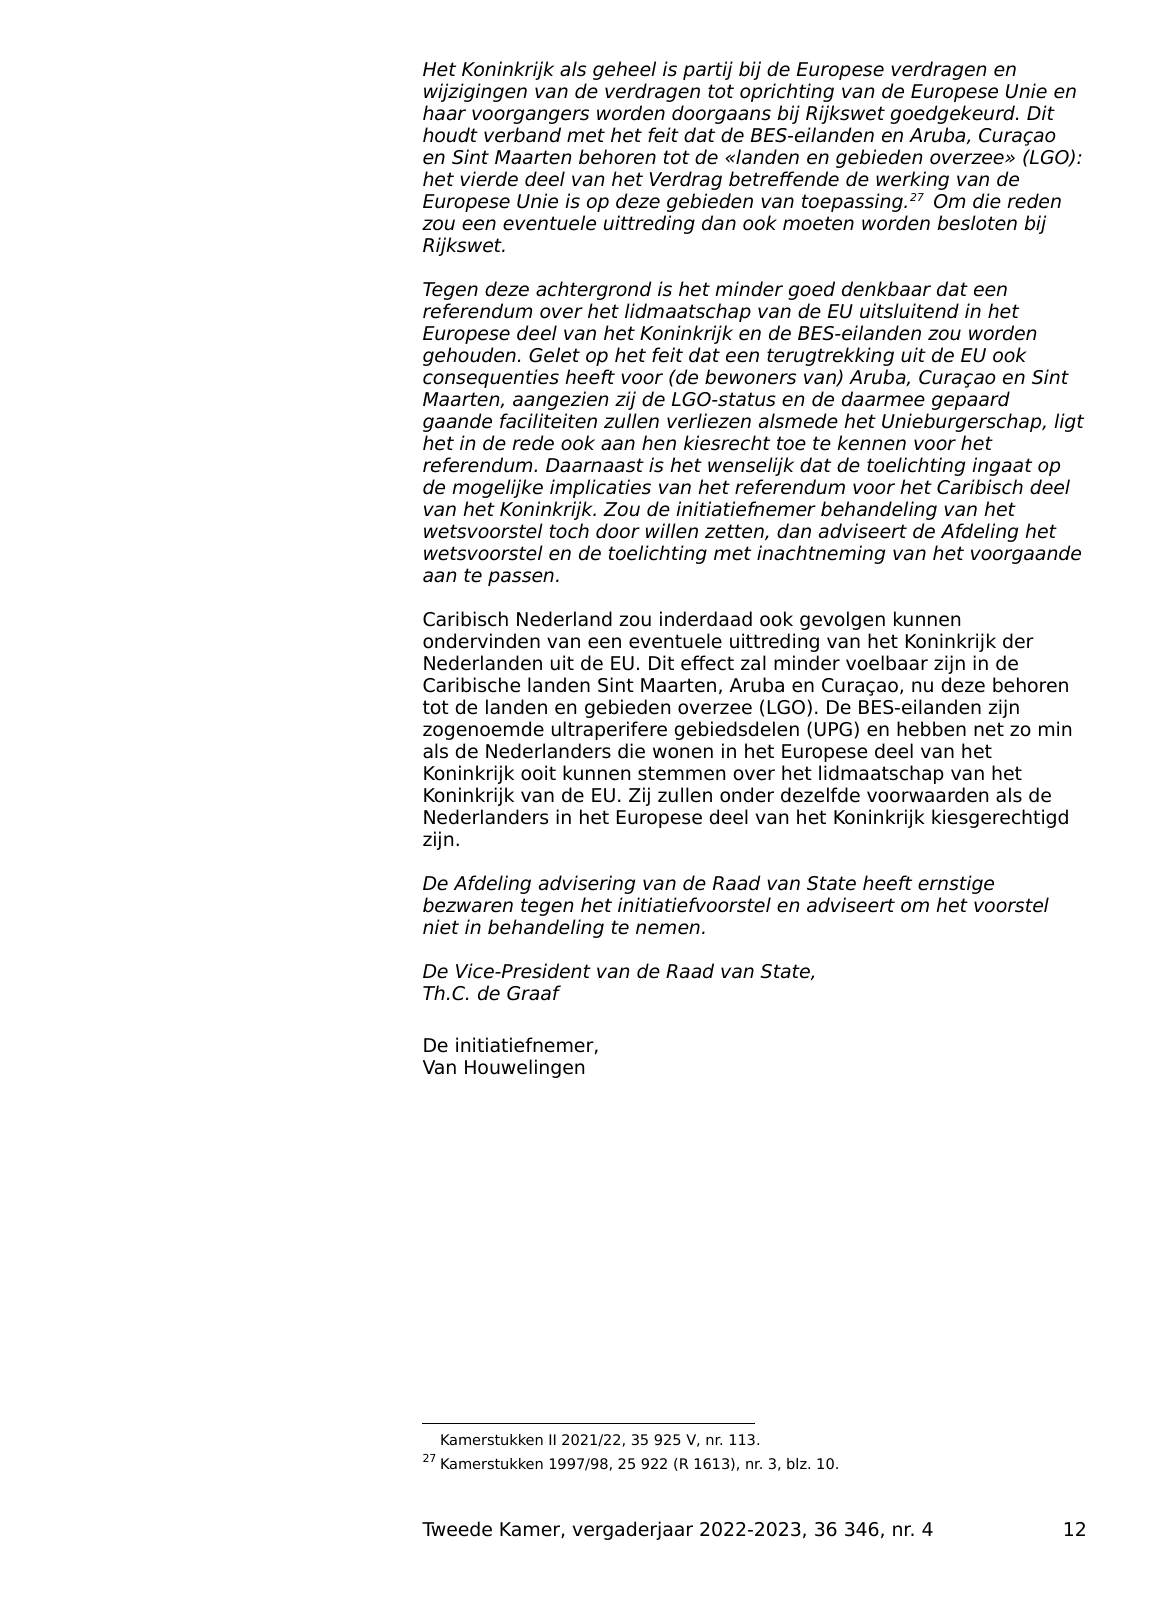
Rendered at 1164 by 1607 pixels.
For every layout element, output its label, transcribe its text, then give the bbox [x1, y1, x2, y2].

text Tegen deze achtergrond is het minder goed denkbaar dat een referendum over het lidmaatschap van de EU uitsluitend in het Europese deel van het Koninkrijk en de BES-eilanden zou worden gehouden. Gelet op het feit dat een terugtrekking uit de EU ook consequenties heeft voor (de bewoners van) Aruba, Curaçao en Sint Maarten, aangezien zij de LGO-status en de daarmee gepaard gaande faciliteiten zullen verliezen alsmede het Unieburgerschap, ligt het in de rede ook aan hen kiesrecht toe te kennen voor het referendum. Daarnaast is het wenselijk dat de toelichting ingaat op de mogelijke implicaties van het referendum voor het Caribisch deel van het Koninkrijk. Zou de initiatiefnemer behandeling van het wetsvoorstel toch door willen zetten, dan adviseert de Afdeling het wetsvoorstel en de toelichting met inachtneming van het voorgaande aan te passen. [422, 279, 1087, 587]
text Kamerstukken II 2021/22, 35 925 V, nr. 113. [422, 1432, 1087, 1449]
text Caribisch Nederland zou inderdaad ook gevolgen kunnen ondervinden van een eventuele uittreding van het Koninkrijk der Nederlanden uit de EU. Dit effect zal minder voelbaar zijn in de Caribische landen Sint Maarten, Aruba en Curaçao, nu deze behoren tot de landen en gebieden overzee (LGO). De BES-eilanden zijn zogenoemde ultraperifere gebiedsdelen (UPG) en hebben net zo min als de Nederlanders die wonen in het Europese deel van het Koninkrijk ooit kunnen stemmen over het lidmaatschap van het Koninkrijk van de EU. Zij zullen onder dezelfde voorwaarden als de Nederlanders in het Europese deel van het Koninkrijk kiesgerechtigd zijn. [422, 609, 1087, 851]
text De Vice-President van de Raad van State, [422, 961, 1087, 983]
text Kamerstukken 1997/98, 25 922 (R 1613), nr. 3, blz. 10. [422, 1452, 1087, 1474]
text Het Koninkrijk als geheel is partij bij de Europese verdragen en wijzigingen van de verdragen tot oprichting van de Europese Unie en haar voorgangers worden doorgaans bij Rijkswet goedgekeurd. Dit houdt verband met het feit dat de BES-eilanden en Aruba, Curaçao en Sint Maarten behoren tot de «landen en gebieden overzee» (LGO): het vierde deel van het Verdrag betreffende de werking van de Europese Unie is op deze gebieden van toepassing. Om die reden zou een eventuele uittreding dan ook moeten worden besloten bij Rijkswet. [422, 59, 1087, 257]
text De initiatiefnemer, Van Houwelingen [422, 1035, 1087, 1079]
text Th.C. de Graaf [422, 983, 1087, 1005]
text De Afdeling advisering van de Raad van State heeft ernstige bezwaren tegen het initiatiefvoorstel en adviseert om het voorstel niet in behandeling te nemen. [422, 873, 1087, 939]
